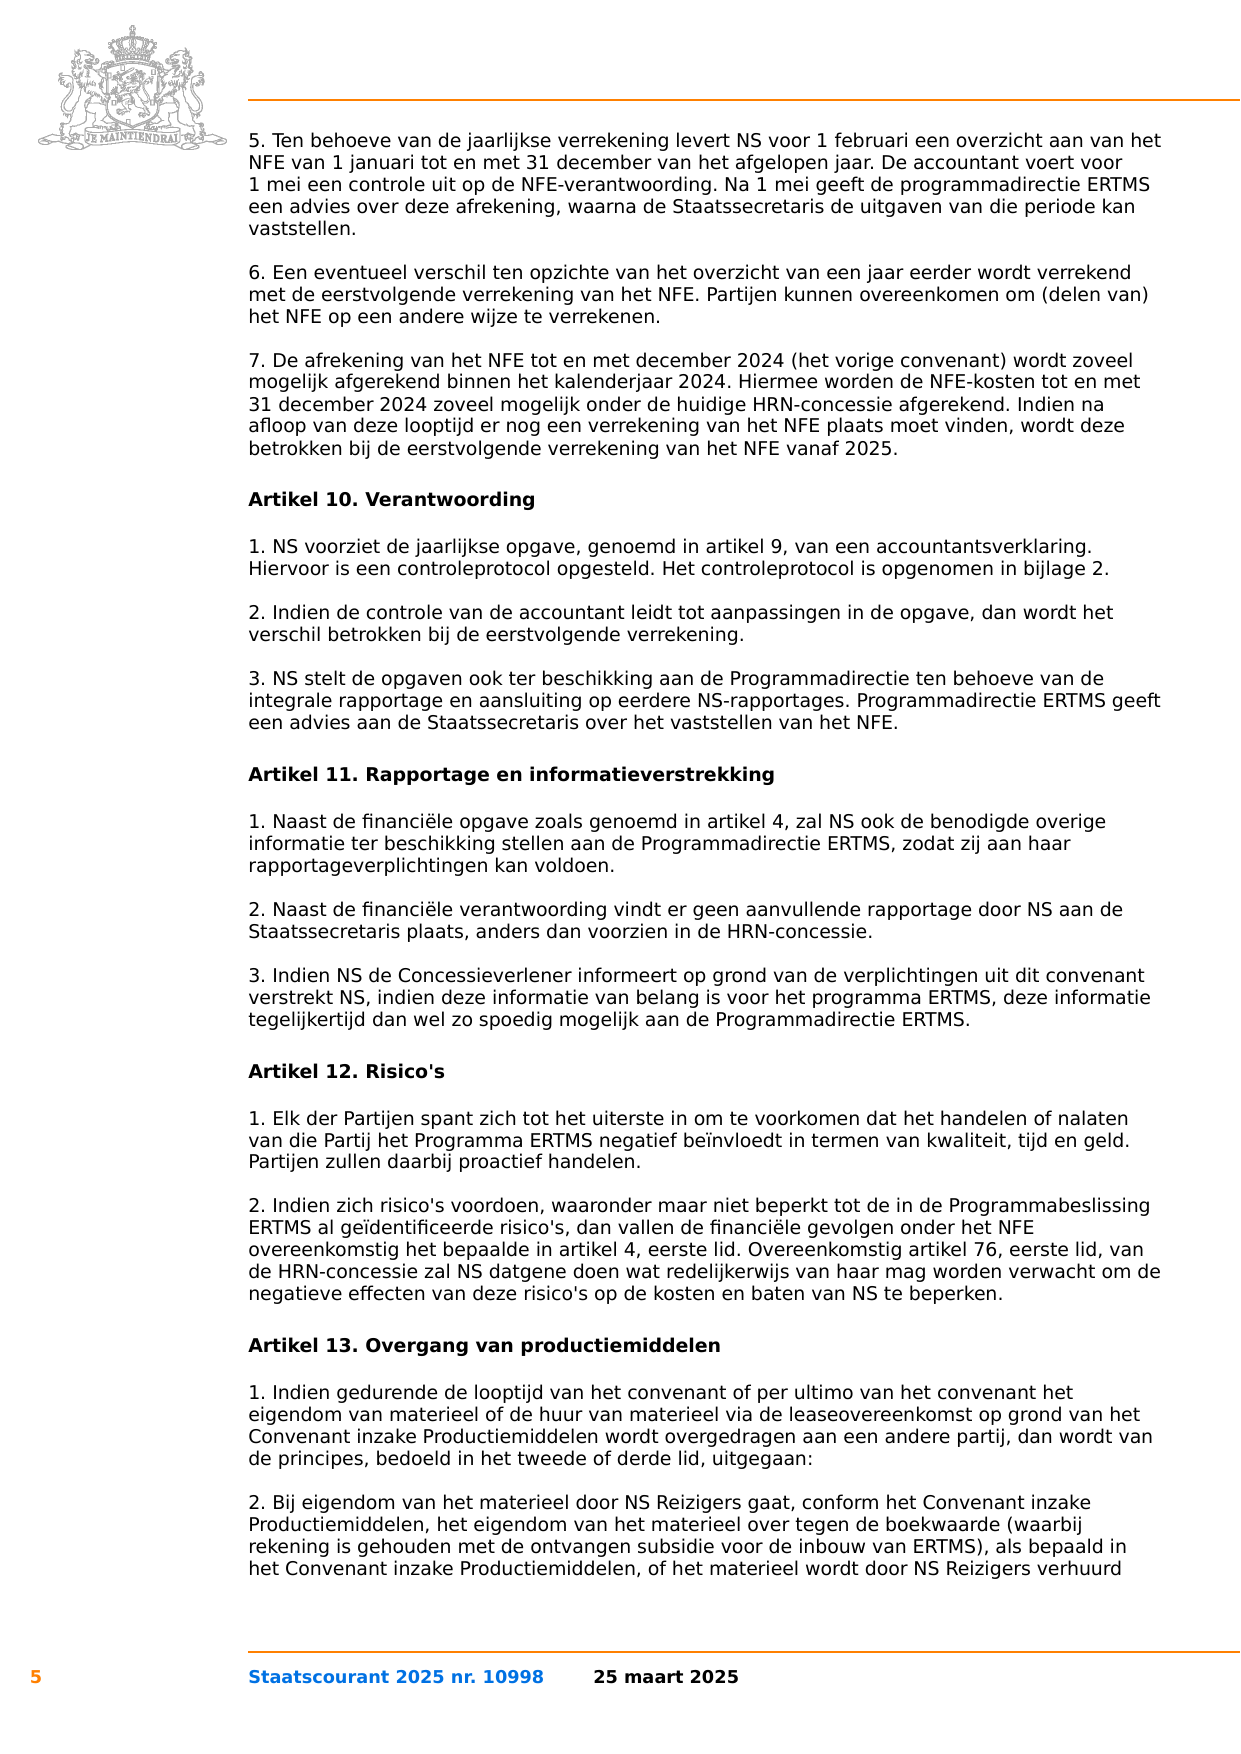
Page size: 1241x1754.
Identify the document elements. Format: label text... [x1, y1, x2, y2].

subtitle Artikel 10. Verantwoording [248, 489, 1163, 511]
subtitle Artikel 11. Rapportage en informatieverstrekking [248, 764, 1163, 786]
text 2. Indien zich risico's voordoen, waaronder maar niet beperkt tot de in de Programmabeslissing ERTMS al geïdentificeerde risico's, dan vallen de financiële gevolgen onder het NFE overeenkomstig het bepaalde in artikel 4, eerste lid. Overeenkomstig artikel 76, eerste lid, van de HRN-concessie zal NS datgene doen wat redelijkerwijs van haar mag worden verwacht om de negatieve effecten van deze risico's op de kosten en baten van NS te beperken. [248, 1195, 1163, 1305]
subtitle Artikel 12. Risico's [248, 1061, 1163, 1082]
text 6. Een eventueel verschil ten opzichte van het overzicht van een jaar eerder wordt verrekend met de eerstvolgende verrekening van het NFE. Partijen kunnen overeenkomen om (delen van) het NFE op een andere wijze te verrekenen. [248, 262, 1163, 328]
text 3. NS stelt de opgaven ook ter beschikking aan de Programmadirectie ten behoeve van de integrale rapportage en aansluiting op eerdere NS-rapportages. Programmadirectie ERTMS geeft een advies aan de Staatssecretaris over het vaststellen van het NFE. [248, 668, 1163, 734]
text 7. De afrekening van het NFE tot en met december 2024 (het vorige convenant) wordt zoveel mogelijk afgerekend binnen het kalenderjaar 2024. Hiermee worden de NFE-kosten tot en met 31 december 2024 zoveel mogelijk onder de huidige HRN-concessie afgerekend. Indien na afloop van deze looptijd er nog een verrekening van het NFE plaats moet vinden, wordt deze betrokken bij de eerstvolgende verrekening van het NFE vanaf 2025. [248, 349, 1163, 459]
text 2. Bij eigendom van het materieel door NS Reizigers gaat, conform het Convenant inzake Productiemiddelen, het eigendom van het materieel over tegen de boekwaarde (waarbij rekening is gehouden met de ontvangen subsidie voor de inbouw van ERTMS), als bepaald in het Convenant inzake Productiemiddelen, of het materieel wordt door NS Reizigers verhuurd [248, 1492, 1163, 1580]
picture [38, 25, 227, 150]
text 2. Naast de financiële verantwoording vindt er geen aanvullende rapportage door NS aan de Staatssecretaris plaats, anders dan voorzien in de HRN-concessie. [248, 899, 1163, 943]
text 1. Elk der Partijen spant zich tot het uiterste in om te voorkomen dat het handelen of nalaten van die Partij het Programma ERTMS negatief beïnvloedt in termen van kwaliteit, tijd en geld. Partijen zullen daarbij proactief handelen. [248, 1107, 1163, 1173]
text 5. Ten behoeve van de jaarlijkse verrekening levert NS voor 1 februari een overzicht aan van het NFE van 1 januari tot en met 31 december van het afgelopen jaar. De accountant voert voor 1 mei een controle uit op de NFE-verantwoording. Na 1 mei geeft de programmadirectie ERTMS een advies over deze afrekening, waarna de Staatssecretaris de uitgaven van die periode kan vaststellen. [248, 130, 1163, 240]
text 1. Indien gedurende de looptijd van het convenant of per ultimo van het convenant het eigendom van materieel of de huur van materieel via de leaseovereenkomst op grond van het Convenant inzake Productiemiddelen wordt overgedragen aan een andere partij, dan wordt van de principes, bedoeld in het tweede of derde lid, uitgegaan: [248, 1382, 1163, 1470]
text 1. Naast de financiële opgave zoals genoemd in artikel 4, zal NS ook de benodigde overige informatie ter beschikking stellen aan de Programmadirectie ERTMS, zodat zij aan haar rapportageverplichtingen kan voldoen. [248, 811, 1163, 877]
subtitle Artikel 13. Overgang van productiemiddelen [248, 1335, 1163, 1357]
text 1. NS voorziet de jaarlijkse opgave, genoemd in artikel 9, van een accountantsverklaring. Hiervoor is een controleprotocol opgesteld. Het controleprotocol is opgenomen in bijlage 2. [248, 536, 1163, 580]
text 3. Indien NS de Concessieverlener informeert op grond van de verplichtingen uit dit convenant verstrekt NS, indien deze informatie van belang is voor het programma ERTMS, deze informatie tegelijkertijd dan wel zo spoedig mogelijk aan de Programmadirectie ERTMS. [248, 964, 1163, 1031]
text 2. Indien de controle van de accountant leidt tot aanpassingen in de opgave, dan wordt het verschil betrokken bij de eerstvolgende verrekening. [248, 602, 1163, 646]
